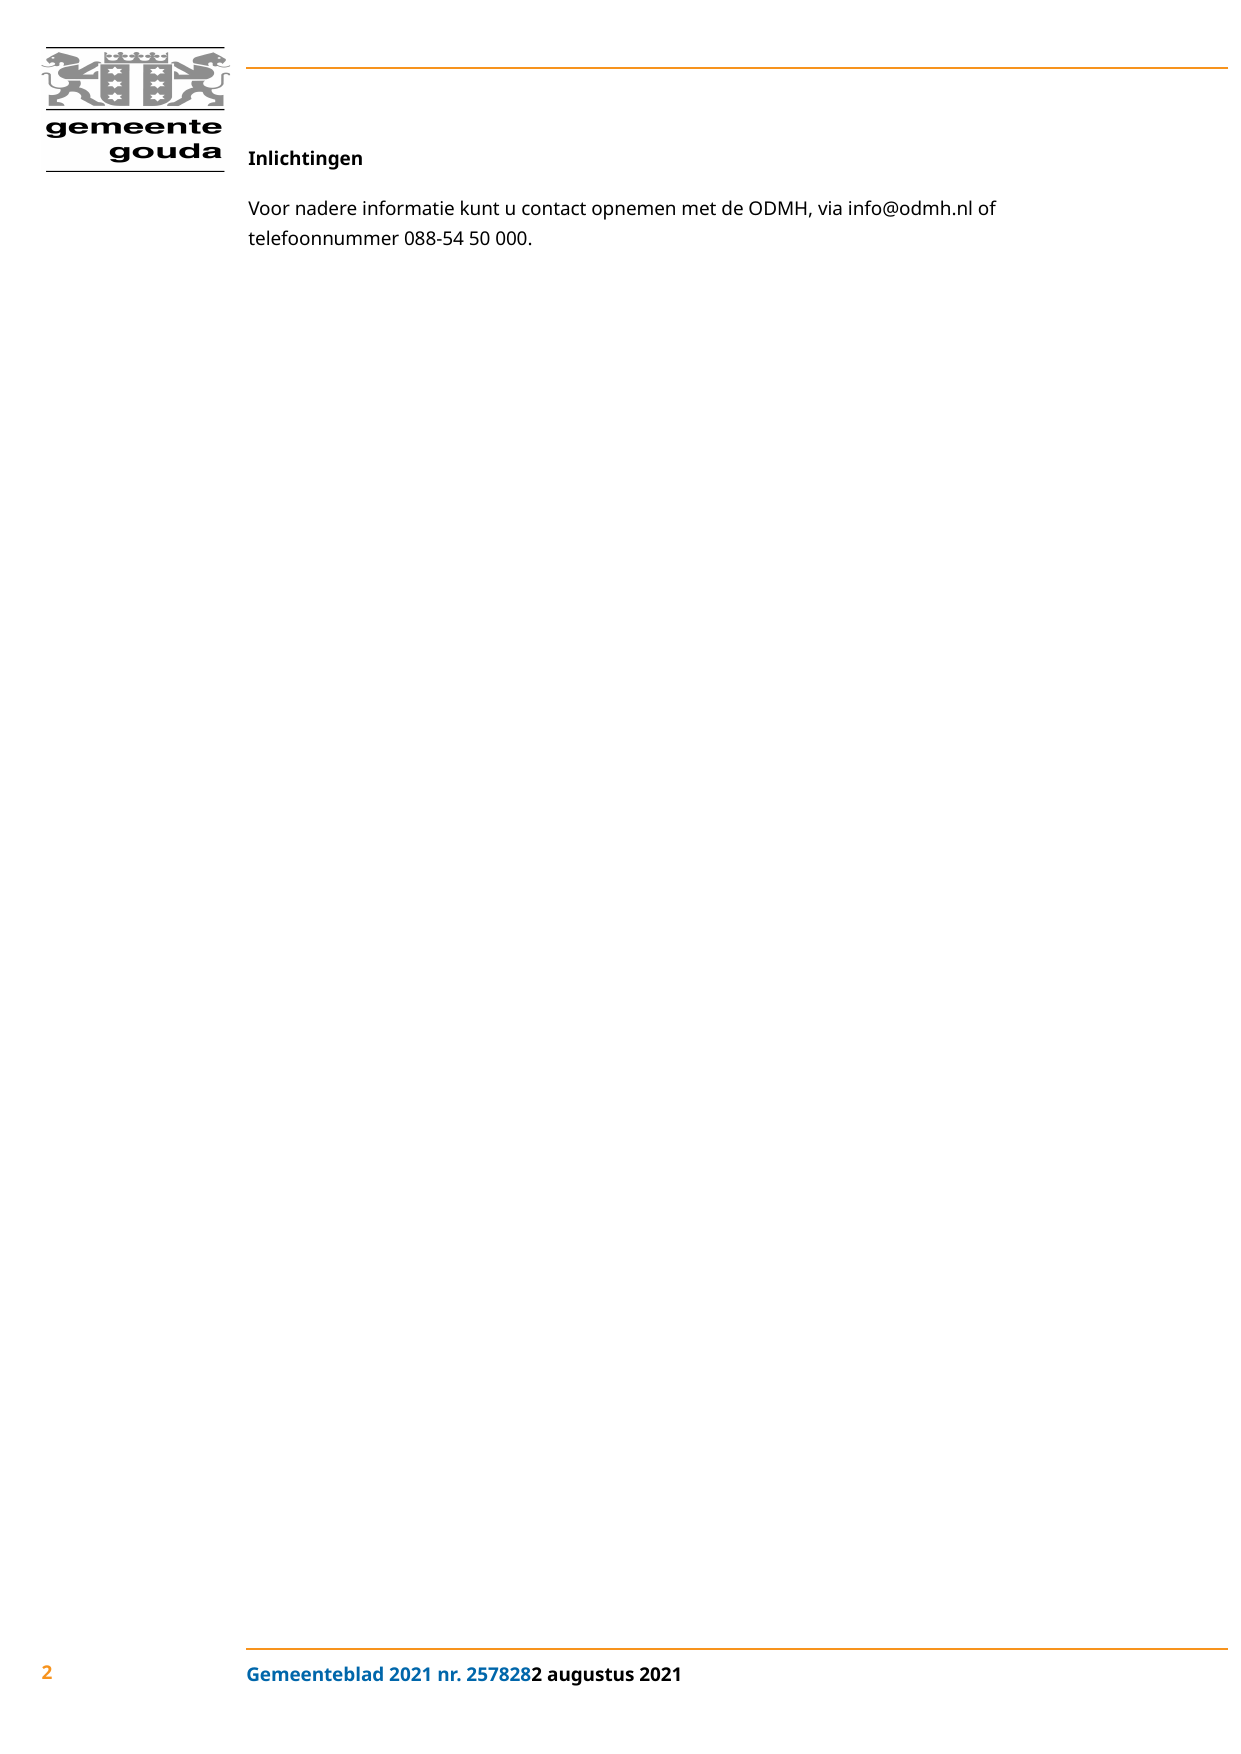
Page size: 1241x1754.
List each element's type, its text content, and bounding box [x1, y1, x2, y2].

text Inlichtingen [248, 145, 1152, 171]
picture [41, 47, 231, 172]
text Voor nadere informatie kunt u contact opnemen met de ODMH, via info@odmh.nl of telefoonnummer 088-54 50 000. [248, 196, 1152, 251]
